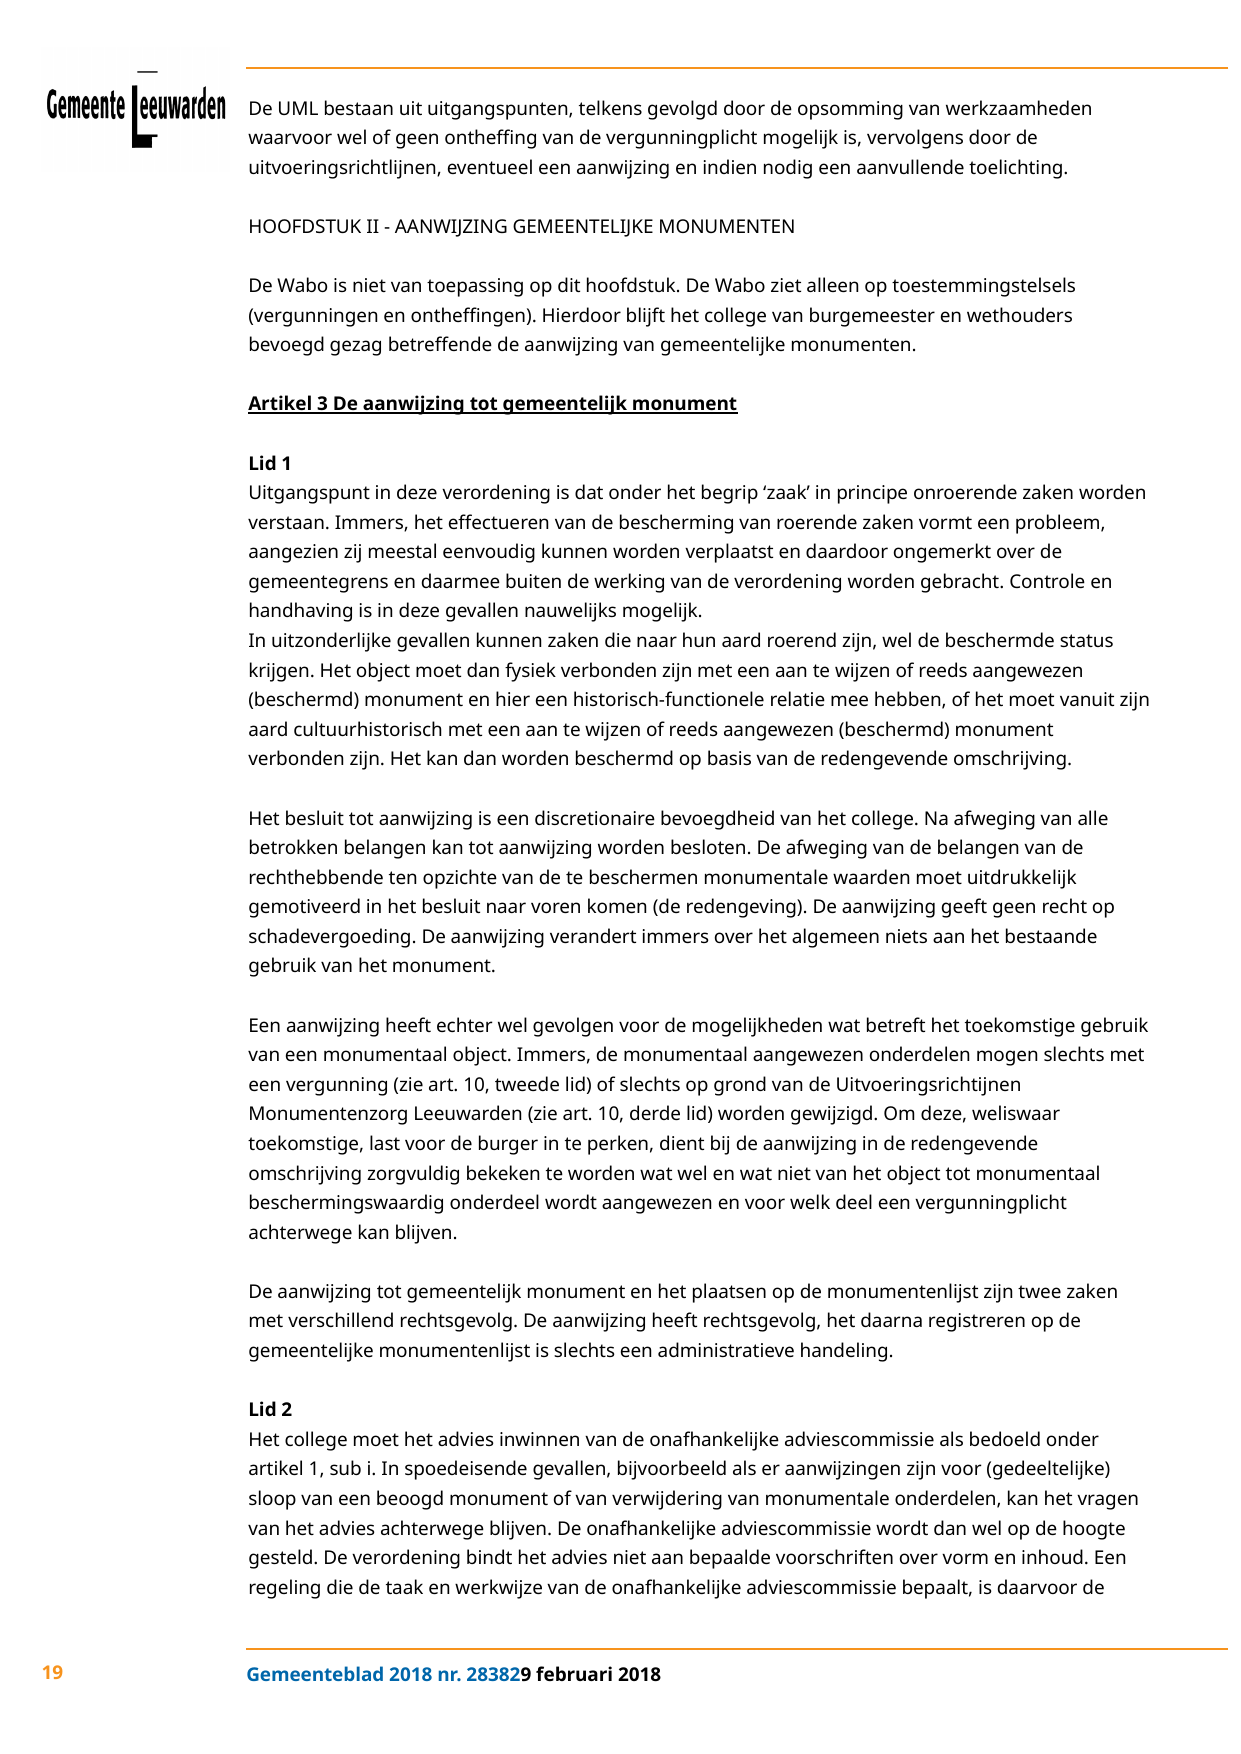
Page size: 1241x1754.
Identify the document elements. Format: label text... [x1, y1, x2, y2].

text Uitgangspunt in deze verordening is dat onder het begrip ‘zaak’ in principe onroerende zaken worden verstaan. Immers, het effectueren van de bescherming van roerende zaken vormt een probleem, aangezien zij meestal eenvoudig kunnen worden verplaatst en daardoor ongemerkt over de gemeentegrens en daarmee buiten de werking van de verordening worden gebracht. Controle en handhaving is in deze gevallen nauwelijks mogelijk. [248, 479, 1152, 623]
text Een aanwijzing heeft echter wel gevolgen voor de mogelijkheden wat betreft het toekomstige gebruik van een monumentaal object. Immers, de monumentaal aangewezen onderdelen mogen slechts met een vergunning (zie art. 10, tweede lid) of slechts op grond van de Uitvoeringsrichtijnen Monumentenzorg Leeuwarden (zie art. 10, derde lid) worden gewijzigd. Om deze, weliswaar toekomstige, last voor de burger in te perken, dient bij de aanwijzing in de redengevende omschrijving zorgvuldig bekeken te worden wat wel en wat niet van het object tot monumentaal beschermingswaardig onderdeel wordt aangewezen en voor welk deel een vergunningplicht achterwege kan blijven. [248, 1012, 1152, 1245]
text De UML bestaan uit uitgangspunten, telkens gevolgd door de opsomming van werkzaamheden waarvoor wel of geen ontheffing van de vergunningplicht mogelijk is, vervolgens door de uitvoeringsrichtlijnen, eventueel een aanwijzing en indien nodig een aanvullende toelichting. [248, 95, 1152, 180]
text Lid 2 [248, 1396, 1152, 1422]
text De aanwijzing tot gemeentelijk monument en het plaatsen op de monumentenlijst zijn twee zaken met verschillend rechtsgevolg. De aanwijzing heeft rechtsgevolg, het daarna registreren op de gemeentelijke monumentenlijst is slechts een administratieve handeling. [248, 1278, 1152, 1363]
text De Wabo is niet van toepassing op dit hoofdstuk. De Wabo ziet alleen op toestemmingstelsels (vergunningen en ontheffingen). Hierdoor blijft het college van burgemeester en wethouders bevoegd gezag betreffende de aanwijzing van gemeentelijke monumenten. [248, 272, 1152, 357]
text HOOFDSTUK II - AANWIJZING GEMEENTELIJKE MONUMENTEN [248, 213, 1152, 239]
text Lid 1 [248, 450, 1152, 476]
text Het besluit tot aanwijzing is een discretionaire bevoegdheid van het college. Na afweging van alle betrokken belangen kan tot aanwijzing worden besloten. De afweging van de belangen van de rechthebbende ten opzichte van de te beschermen monumentale waarden moet uitdrukkelijk gemotiveerd in het besluit naar voren komen (de redengeving). De aanwijzing geeft geen recht op schadevergoeding. De aanwijzing verandert immers over het algemeen niets aan het bestaande gebruik van het monument. [248, 805, 1152, 978]
text In uitzonderlijke gevallen kunnen zaken die naar hun aard roerend zijn, wel de beschermde status krijgen. Het object moet dan fysiek verbonden zijn met een aan te wijzen of reeds aangewezen (beschermd) monument en hier een historisch-functionele relatie mee hebben, of het moet vanuit zijn aard cultuurhistorisch met een aan te wijzen of reeds aangewezen (beschermd) monument verbonden zijn. Het kan dan worden beschermd op basis van de redengevende omschrijving. [248, 627, 1152, 771]
picture [41, 47, 231, 172]
text Het college moet het advies inwinnen van de onafhankelijke adviescommissie als bedoeld onder artikel 1, sub i. In spoedeisende gevallen, bijvoorbeeld als er aanwijzingen zijn voor (gedeeltelijke) sloop van een beoogd monument of van verwijdering van monumentale onderdelen, kan het vragen van het advies achterwege blijven. De onafhankelijke adviescommissie wordt dan wel op de hoogte gesteld. De verordening bindt het advies niet aan bepaalde voorschriften over vorm en inhoud. Een regeling die de taak en werkwijze van de onafhankelijke adviescommissie bepaalt, is daarvoor de [248, 1426, 1152, 1600]
text Artikel 3 De aanwijzing tot gemeentelijk monument [248, 391, 1152, 416]
